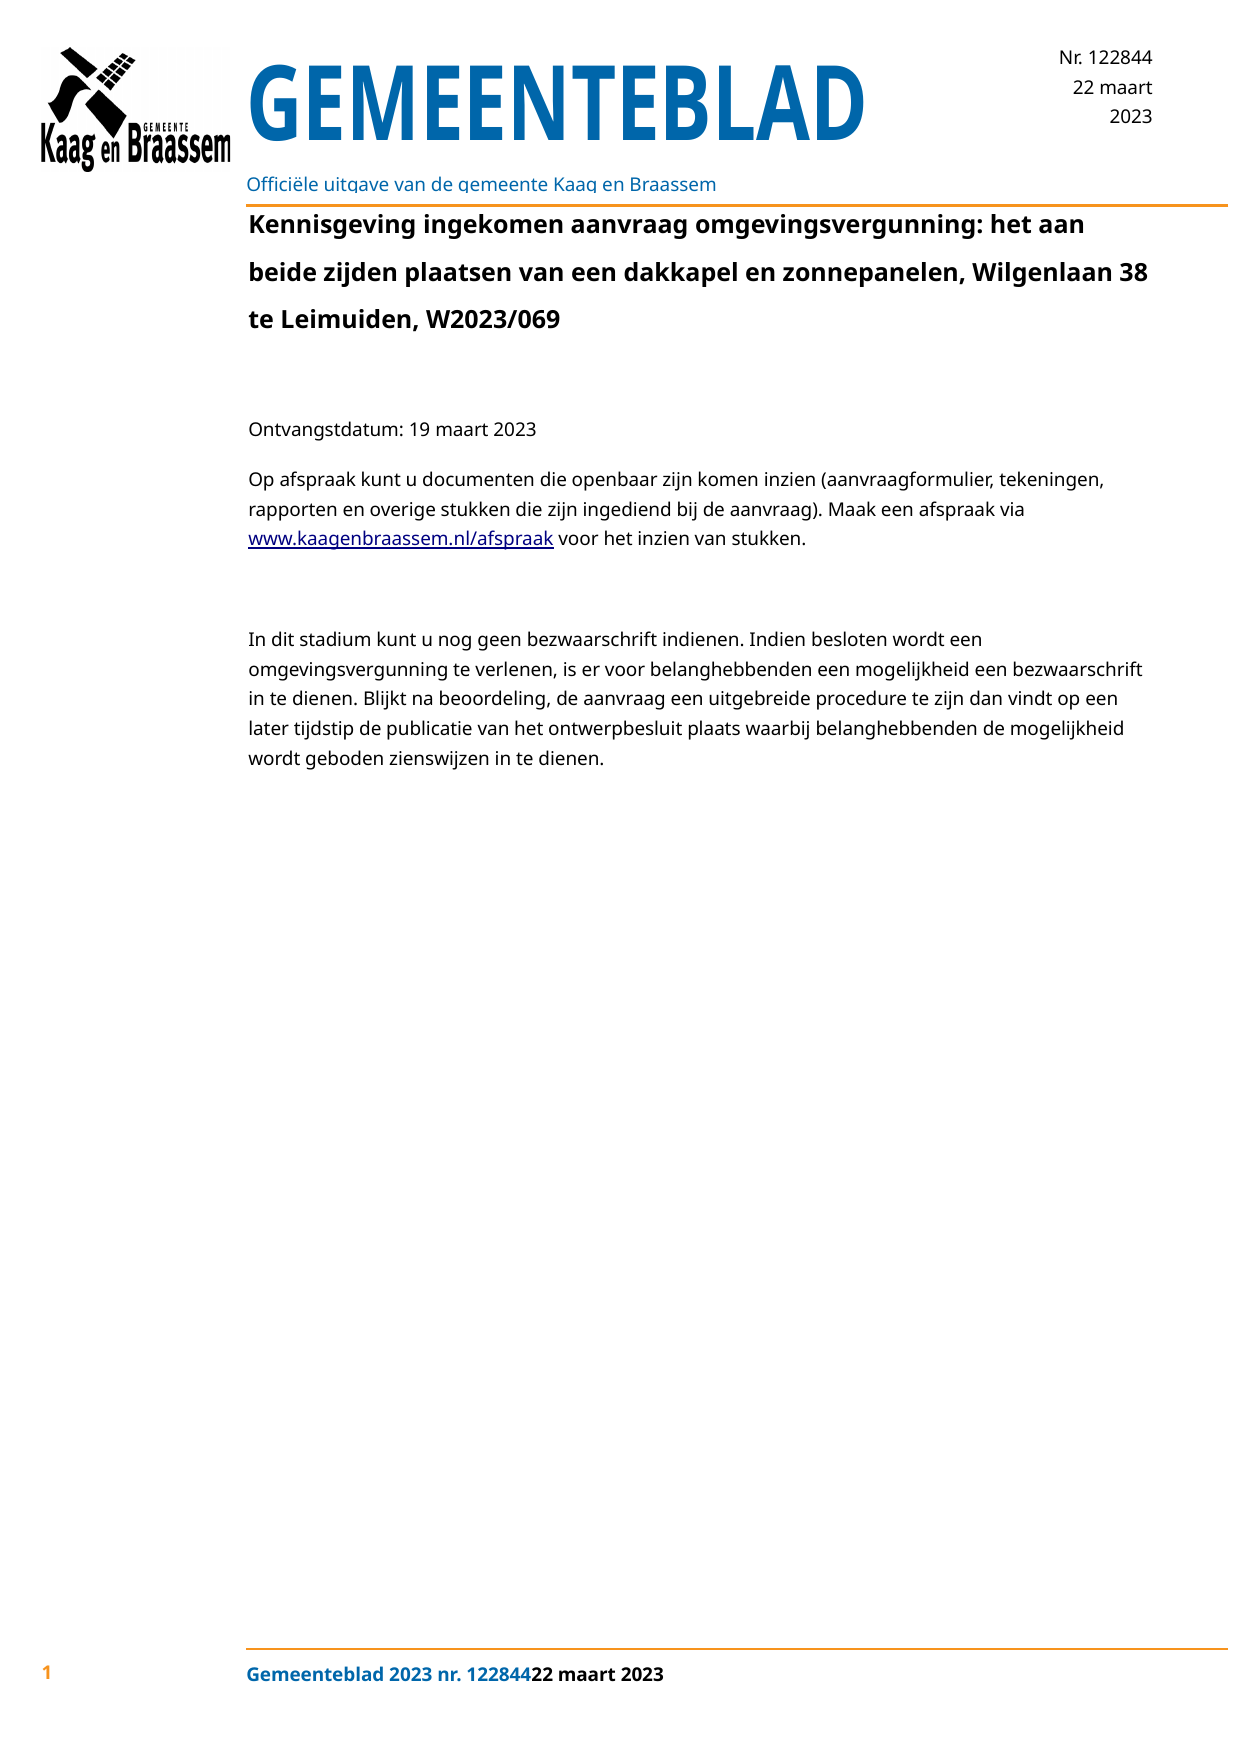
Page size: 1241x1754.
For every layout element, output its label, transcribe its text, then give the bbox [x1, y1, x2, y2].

text Ontvangstdatum: 19 maart 2023 [248, 416, 1152, 442]
picture [41, 47, 231, 172]
text Op afspraak kunt u documenten die openbaar zijn komen inzien (aanvraagformulier, tekeningen, rapporten en overige stukken die zijn ingediend bij de aanvraag). Maak een afspraak via www.kaagenbraassem.nl/afspraak voor het inzien van stukken. [248, 466, 1152, 551]
text Kennisgeving ingekomen aanvraag omgevingsvergunning: het aan beide zijden plaatsen van een dakkapel en zonnepanelen, Wilgenlaan 38 te Leimuiden, W2023/069 [248, 207, 1152, 336]
text In dit stadium kunt u nog geen bezwaarschrift indienen. Indien besloten wordt een omgevingsvergunning te verlenen, is er voor belanghebbenden een mogelijkheid een bezwaarschrift in te dienen. Blijkt na beoordeling, de aanvraag een uitgebreide procedure te zijn dan vindt op een later tijdstip de publicatie van het ontwerpbesluit plaats waarbij belanghebbenden de mogelijkheid wordt geboden zienswijzen in te dienen. [248, 626, 1152, 770]
